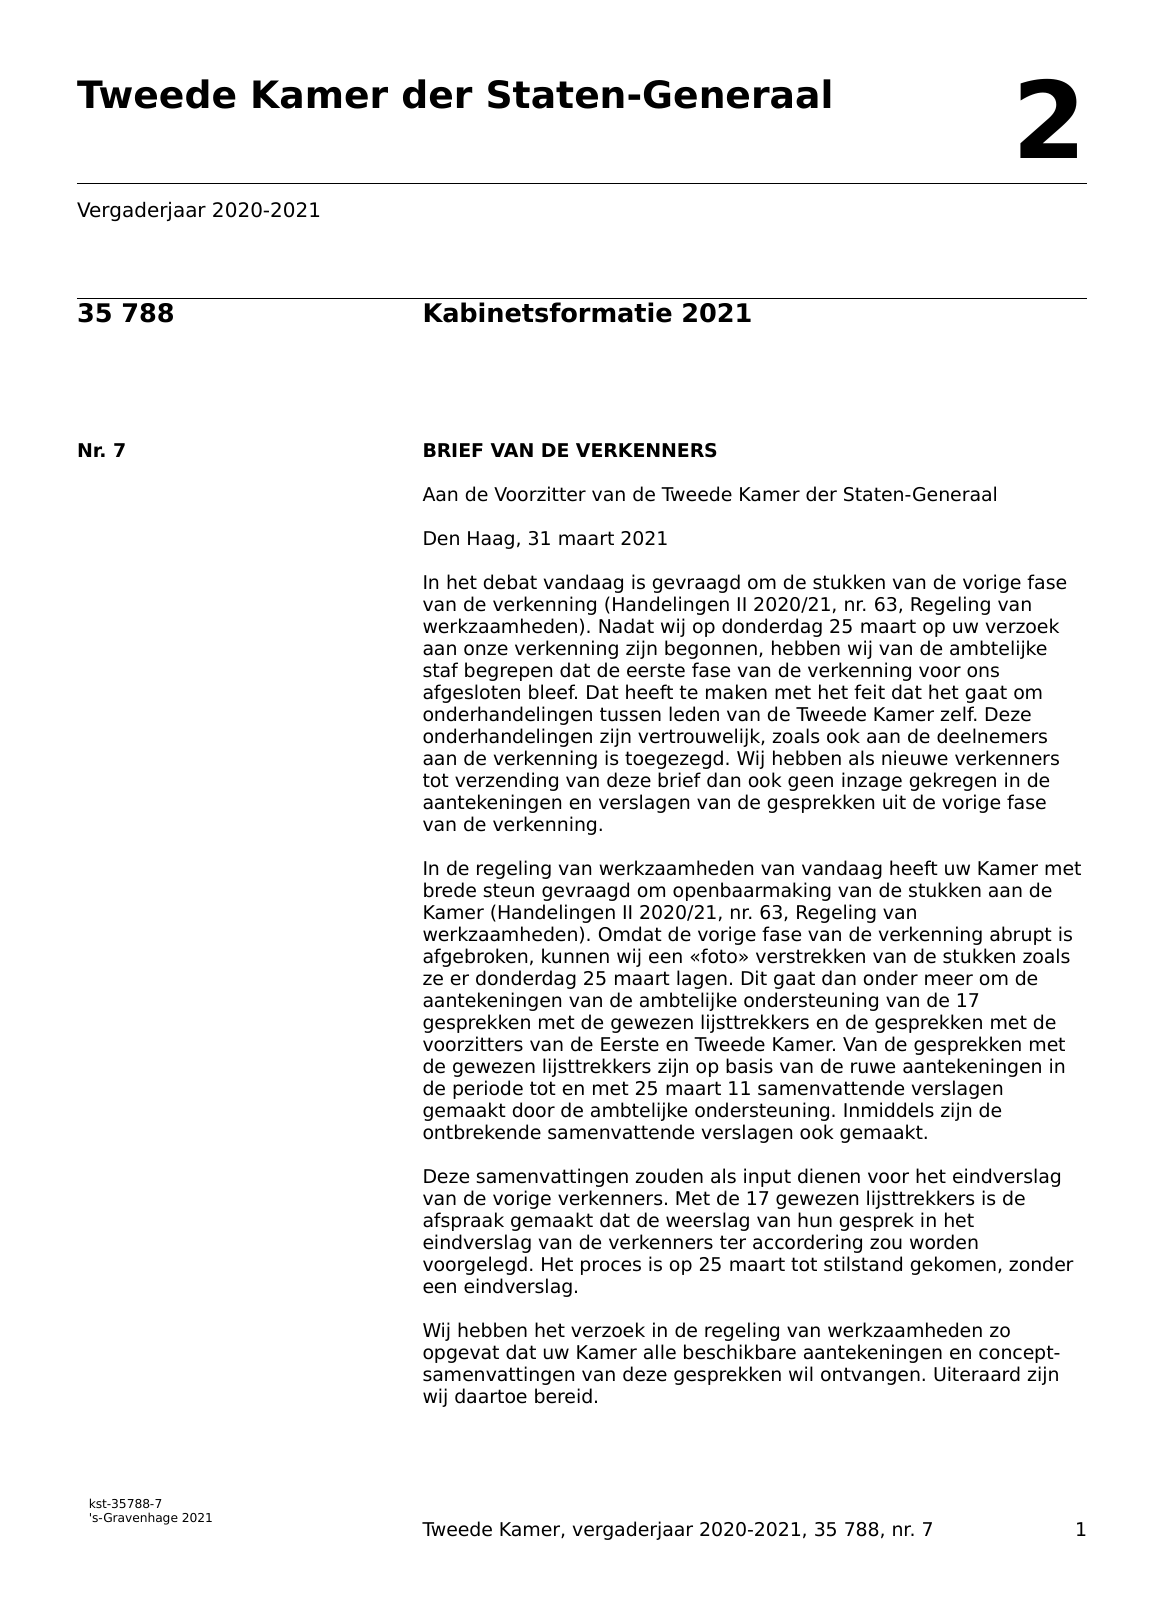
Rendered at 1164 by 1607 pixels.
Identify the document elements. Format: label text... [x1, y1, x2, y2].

subtitle 35 788 Kabinetsformatie 2021 [77, 299, 1087, 329]
text Deze samenvattingen zouden als input dienen voor het eindverslag van de vorige verkenners. Met de 17 gewezen lijsttrekkers is de afspraak gemaakt dat de weerslag van hun gesprek in het eindverslag van de verkenners ter accordering zou worden voorgelegd. Het proces is op 25 maart tot stilstand gekomen, zonder een eindverslag. [422, 1166, 1087, 1298]
subtitle Nr. 7 BRIEF VAN DE VERKENNERS [77, 440, 1087, 462]
text Wij hebben het verzoek in de regeling van werkzaamheden zo opgevat dat uw Kamer alle beschikbare aantekeningen en concept-samenvattingen van deze gesprekken wil ontvangen. Uiteraard zijn wij daartoe bereid. [422, 1320, 1087, 1408]
table_header Tweede Kamer der Staten-Generaal [77, 59, 886, 183]
text Den Haag, 31 maart 2021 [422, 528, 1087, 550]
table_header 2 [886, 59, 1087, 183]
text Aan de Voorzitter van de Tweede Kamer der Staten-Generaal [422, 484, 1087, 506]
table_cell Vergaderjaar 2020-2021 [77, 184, 1087, 298]
text In de regeling van werkzaamheden van vandaag heeft uw Kamer met brede steun gevraagd om openbaarmaking van de stukken aan de Kamer (Handelingen II 2020/21, nr. 63, Regeling van werkzaamheden). Omdat de vorige fase van de verkenning abrupt is afgebroken, kunnen wij een «foto» verstrekken van de stukken zoals ze er donderdag 25 maart lagen. Dit gaat dan onder meer om de aantekeningen van de ambtelijke ondersteuning van de 17 gesprekken met de gewezen lijsttrekkers en de gesprekken met de voorzitters van de Eerste en Tweede Kamer. Van de gesprekken met de gewezen lijsttrekkers zijn op basis van de ruwe aantekeningen in de periode tot en met 25 maart 11 samenvattende verslagen gemaakt door de ambtelijke ondersteuning. Inmiddels zijn de ontbrekende samenvattende verslagen ook gemaakt. [422, 858, 1087, 1144]
text kst-35788-7 [88, 1497, 323, 1511]
text 's-Gravenhage 2021 [88, 1511, 323, 1525]
text In het debat vandaag is gevraagd om de stukken van de vorige fase van de verkenning (Handelingen II 2020/21, nr. 63, Regeling van werkzaamheden). Nadat wij op donderdag 25 maart op uw verzoek aan onze verkenning zijn begonnen, hebben wij van de ambtelijke staf begrepen dat de eerste fase van de verkenning voor ons afgesloten bleef. Dat heeft te maken met het feit dat het gaat om onderhandelingen tussen leden van de Tweede Kamer zelf. Deze onderhandelingen zijn vertrouwelijk, zoals ook aan de deelnemers aan de verkenning is toegezegd. Wij hebben als nieuwe verkenners tot verzending van deze brief dan ook geen inzage gekregen in de aantekeningen en verslagen van de gesprekken uit de vorige fase van de verkenning. [422, 572, 1087, 836]
